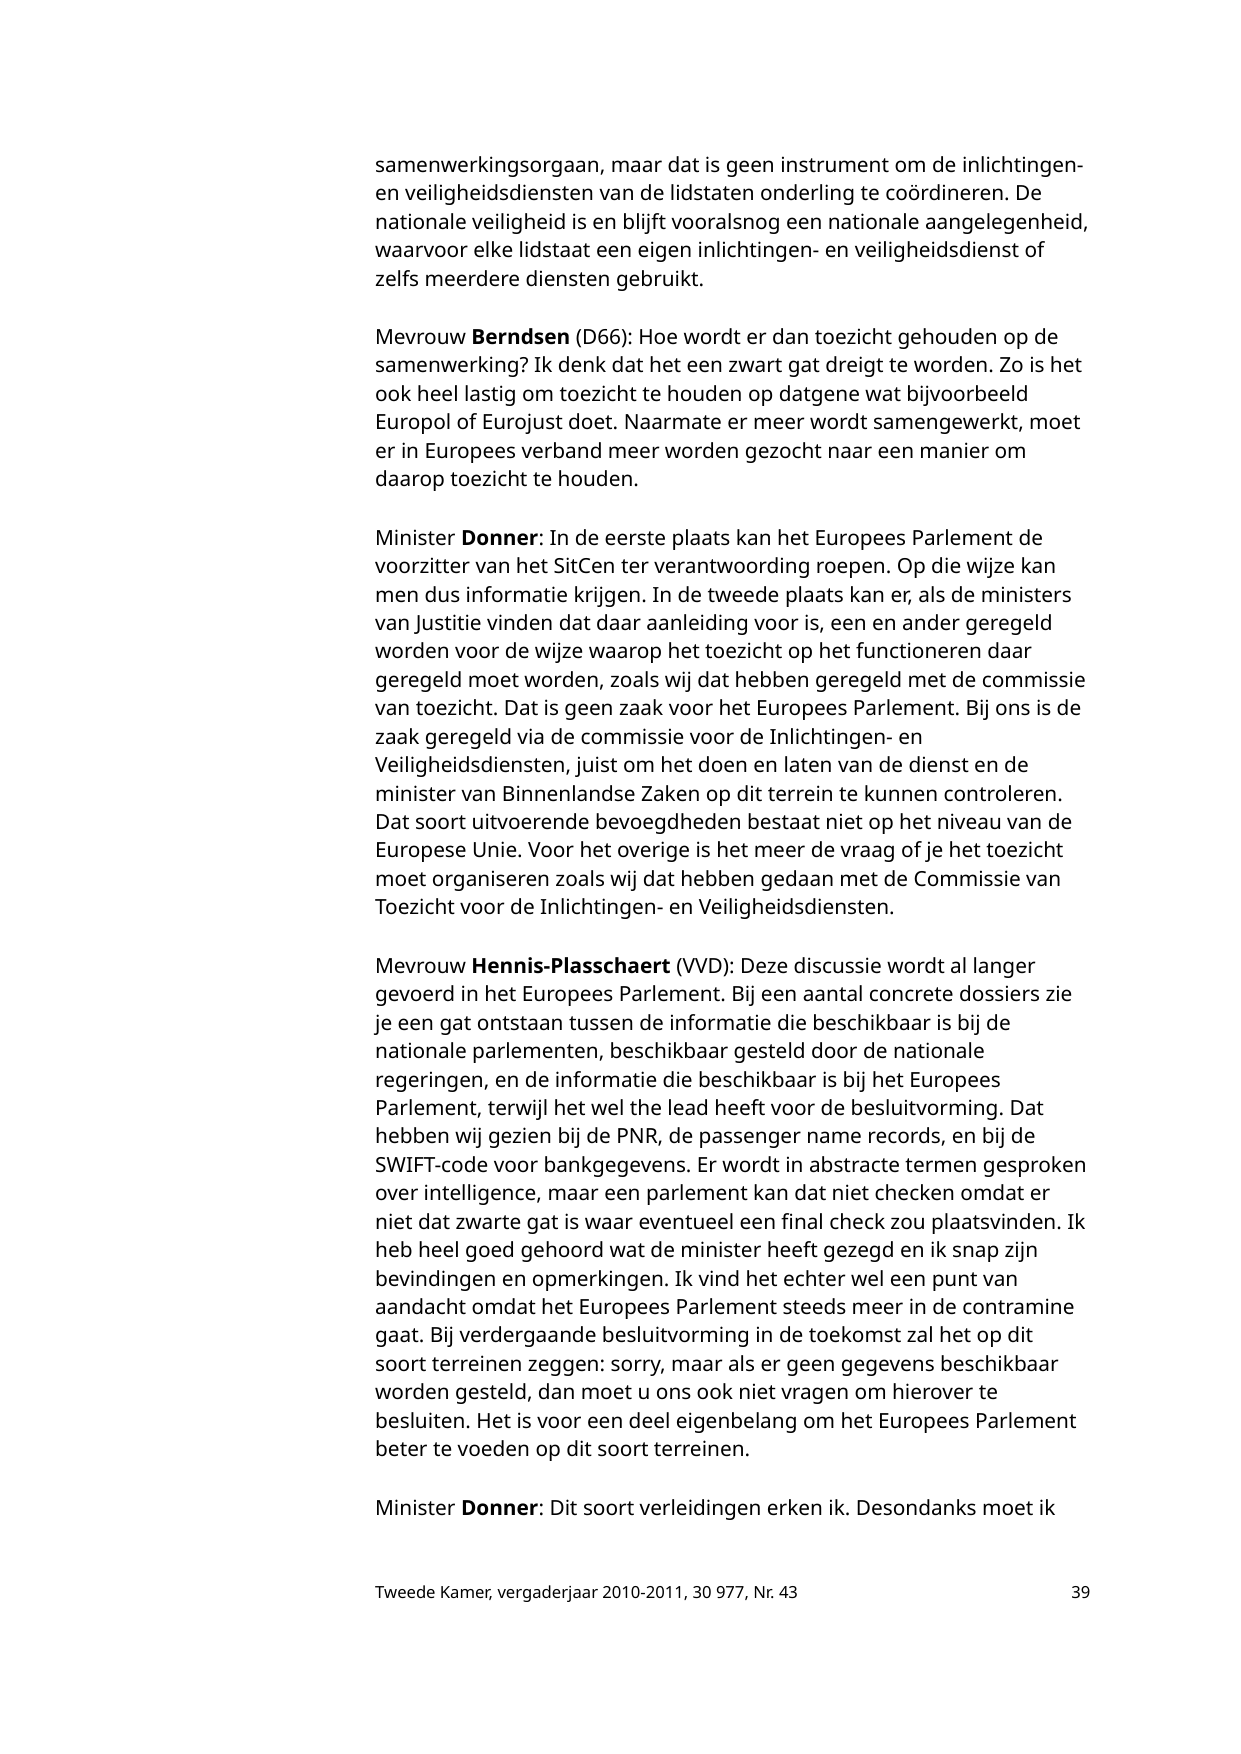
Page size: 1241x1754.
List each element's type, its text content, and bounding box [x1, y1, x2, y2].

text samenwerkingsorgaan, maar dat is geen instrument om de inlichtingen- en veiligheidsdiensten van de lidstaten onderling te coördineren. De nationale veiligheid is en blijft vooralsnog een nationale aangelegenheid, waarvoor elke lidstaat een eigen inlichtingen- en veiligheidsdienst of zelfs meerdere diensten gebruikt. [375, 150, 1090, 292]
text Minister Donner: In de eerste plaats kan het Europees Parlement de voorzitter van het SitCen ter verantwoording roepen. Op die wijze kan men dus informatie krijgen. In de tweede plaats kan er, als de ministers van Justitie vinden dat daar aanleiding voor is, een en ander geregeld worden voor de wijze waarop het toezicht op het functioneren daar geregeld moet worden, zoals wij dat hebben geregeld met de commissie van toezicht. Dat is geen zaak voor het Europees Parlement. Bij ons is de zaak geregeld via de commissie voor de Inlichtingen- en Veiligheidsdiensten, juist om het doen en laten van de dienst en de minister van Binnenlandse Zaken op dit terrein te kunnen controleren. Dat soort uitvoerende bevoegdheden bestaat niet op het niveau van de Europese Unie. Voor het overige is het meer de vraag of je het toezicht moet organiseren zoals wij dat hebben gedaan met de Commissie van Toezicht voor de Inlichtingen- en Veiligheidsdiensten. [375, 523, 1090, 921]
text Mevrouw Hennis-Plasschaert (VVD): Deze discussie wordt al langer gevoerd in het Europees Parlement. Bij een aantal concrete dossiers zie je een gat ontstaan tussen de informatie die beschikbaar is bij de nationale parlementen, beschikbaar gesteld door de nationale regeringen, en de informatie die beschikbaar is bij het Europees Parlement, terwijl het wel the lead heeft voor de besluitvorming. Dat hebben wij gezien bij de PNR, de passenger name records, en bij de SWIFT-code voor bankgegevens. Er wordt in abstracte termen gesproken over intelligence, maar een parlement kan dat niet checken omdat er niet dat zwarte gat is waar eventueel een final check zou plaatsvinden. Ik heb heel goed gehoord wat de minister heeft gezegd en ik snap zijn bevindingen en opmerkingen. Ik vind het echter wel een punt van aandacht omdat het Europees Parlement steeds meer in de contramine gaat. Bij verdergaande besluitvorming in de toekomst zal het op dit soort terreinen zeggen: sorry, maar als er geen gegevens beschikbaar worden gesteld, dan moet u ons ook niet vragen om hierover te besluiten. Het is voor een deel eigenbelang om het Europees Parlement beter te voeden op dit soort terreinen. [375, 951, 1090, 1463]
text Mevrouw Berndsen (D66): Hoe wordt er dan toezicht gehouden op de samenwerking? Ik denk dat het een zwart gat dreigt te worden. Zo is het ook heel lastig om toezicht te houden op datgene wat bijvoorbeeld Europol of Eurojust doet. Naarmate er meer wordt samengewerkt, moet er in Europees verband meer worden gezocht naar een manier om daarop toezicht te houden. [375, 322, 1090, 493]
text Minister Donner: Dit soort verleidingen erken ik. Desondanks moet ik [375, 1493, 1090, 1521]
